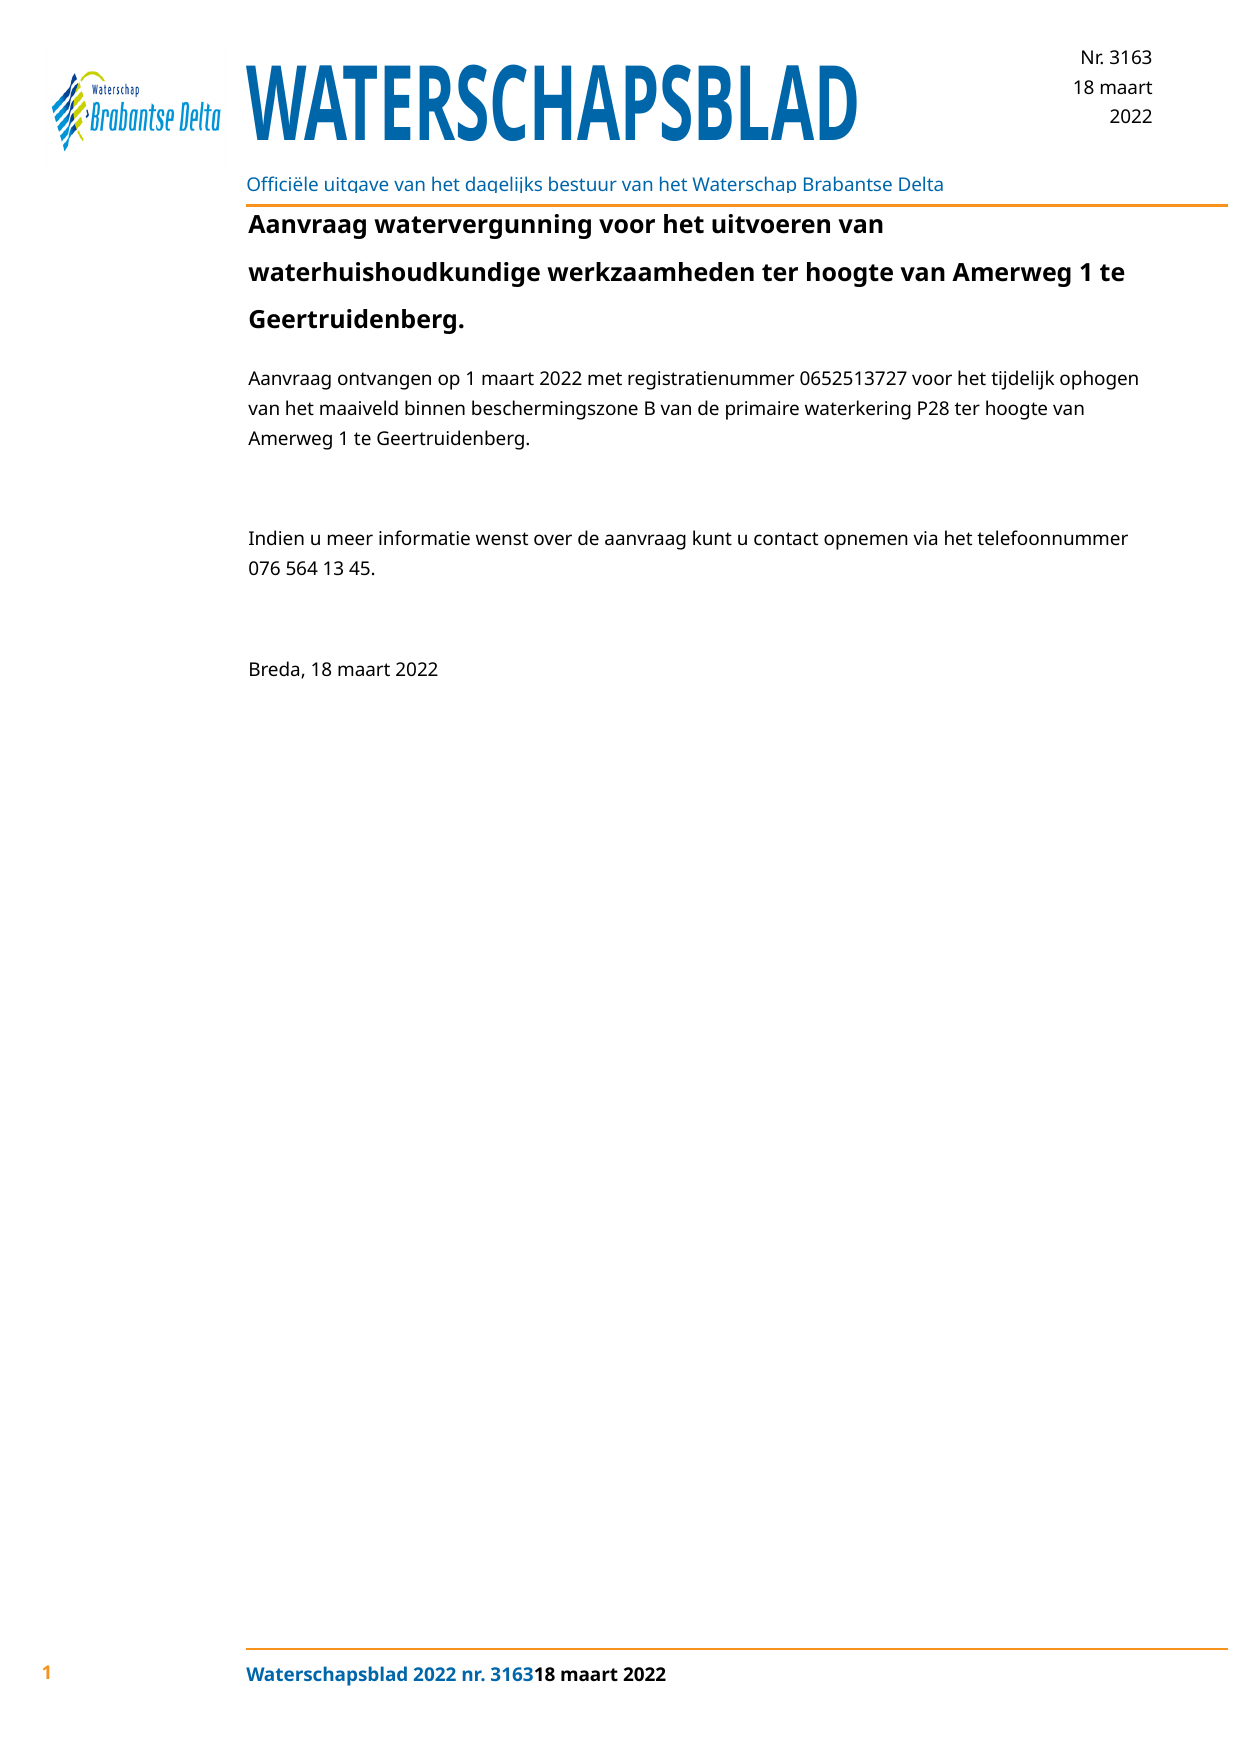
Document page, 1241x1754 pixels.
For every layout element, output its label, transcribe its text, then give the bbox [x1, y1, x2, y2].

text Aanvraag ontvangen op 1 maart 2022 met registratienummer 0652513727 voor het tijdelijk ophogen van het maaiveld binnen beschermingszone B van de primaire waterkering P28 ter hoogte van Amerweg 1 te Geertruidenberg. [248, 366, 1152, 450]
text Indien u meer informatie wenst over de aanvraag kunt u contact opnemen via het telefoonnummer 076 564 13 45. [248, 526, 1152, 581]
text Aanvraag watervergunning voor het uitvoeren van waterhuishoudkundige werkzaamheden ter hoogte van Amerweg 1 te Geertruidenberg. [248, 207, 1152, 336]
picture [41, 47, 231, 172]
text Breda, 18 maart 2022 [248, 656, 1152, 682]
